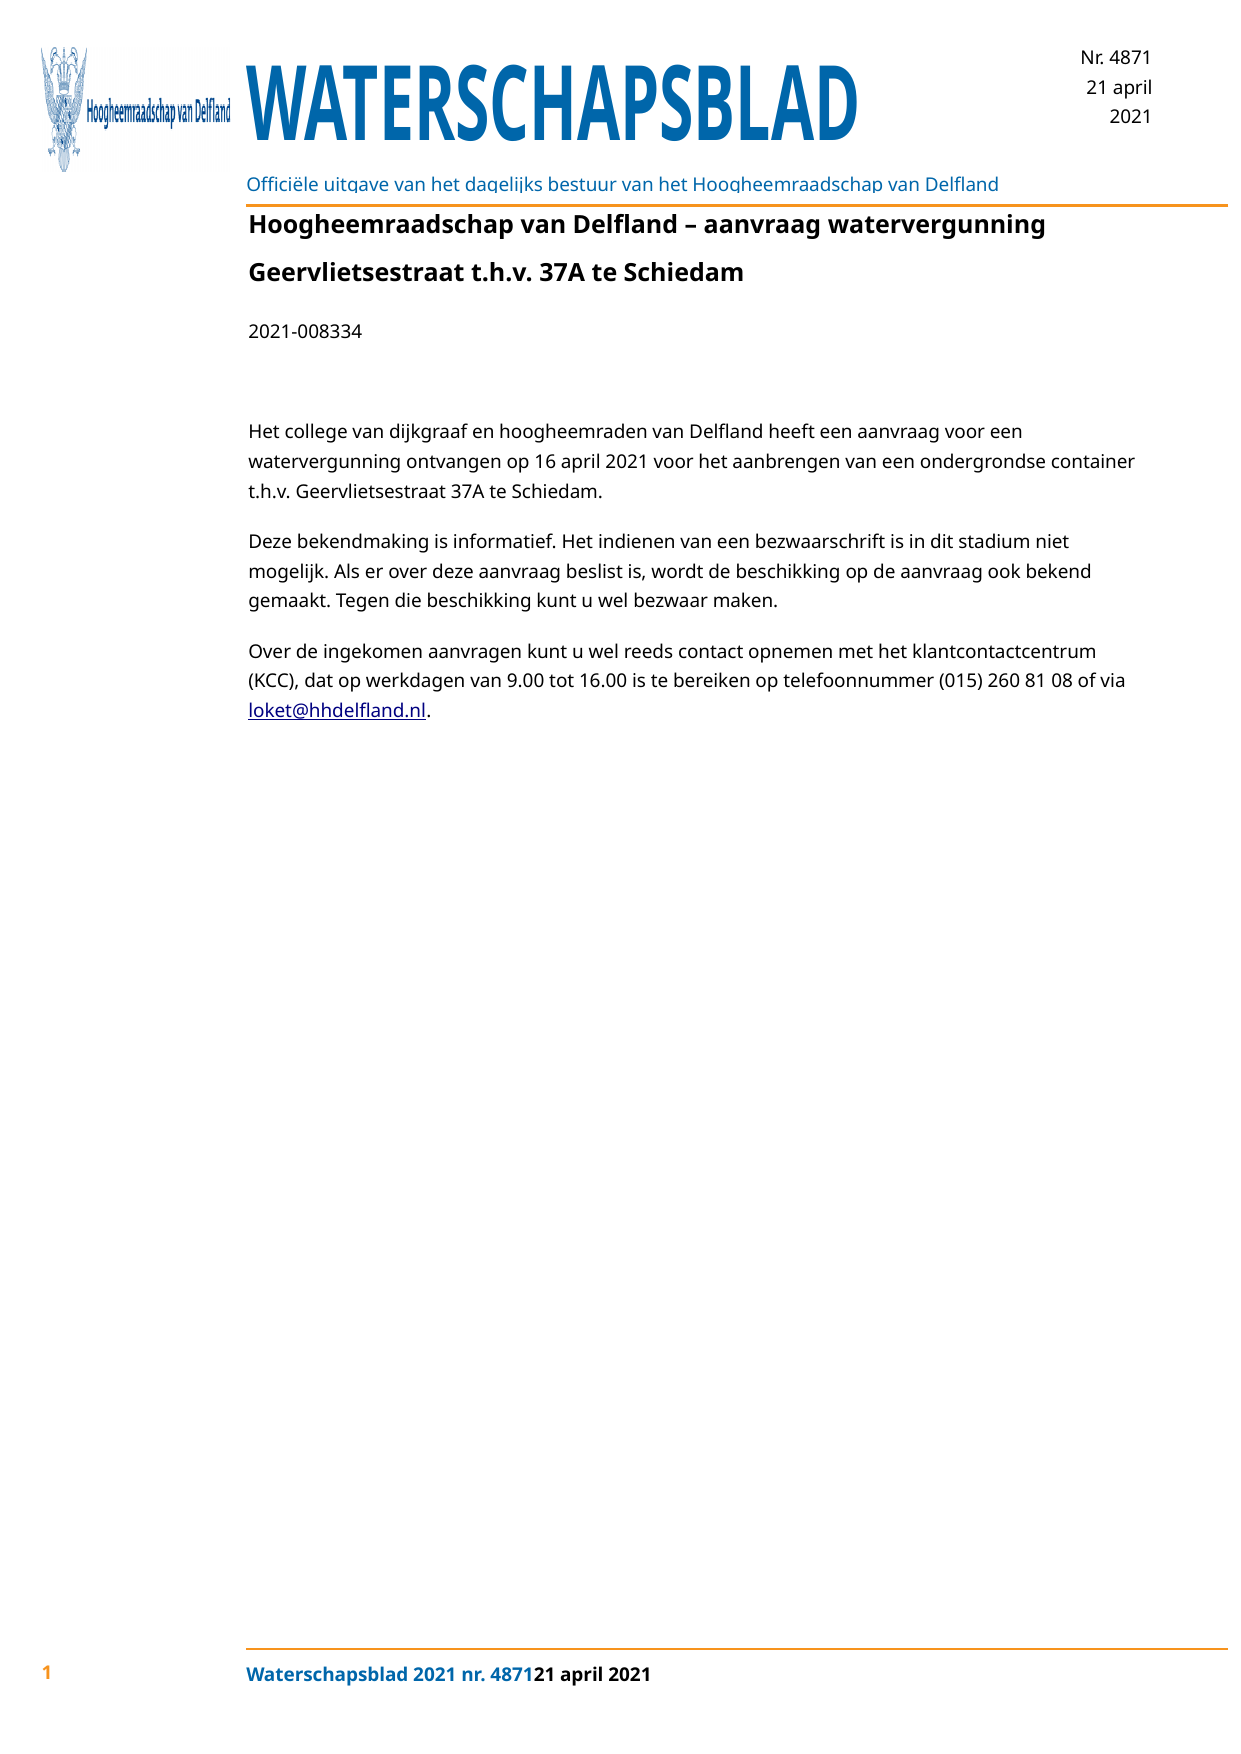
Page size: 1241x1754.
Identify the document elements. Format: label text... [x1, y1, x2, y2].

text Hoogheemraadschap van Delfland – aanvraag watervergunning Geervlietsestraat t.h.v. 37A te Schiedam [248, 207, 1152, 288]
text 2021-008334 [248, 318, 1152, 344]
text Het college van dijkgraaf en hoogheemraden van Delfland heeft een aanvraag voor een watervergunning ontvangen op 16 april 2021 voor het aanbrengen van een ondergrondse container t.h.v. Geervlietsestraat 37A te Schiedam. [248, 419, 1152, 504]
picture [41, 47, 231, 172]
text Deze bekendmaking is informatief. Het indienen van een bezwaarschrift is in dit stadium niet mogelijk. Als er over deze aanvraag beslist is, wordt de beschikking op de aanvraag ook bekend gemaakt. Tegen die beschikking kunt u wel bezwaar maken. [248, 528, 1152, 613]
text Over de ingekomen aanvragen kunt u wel reeds contact opnemen met het klantcontactcentrum (KCC), dat op werkdagen van 9.00 tot 16.00 is te bereiken op telefoonnummer (015) 260 81 08 of via loket@hhdelfland.nl. [248, 638, 1152, 723]
